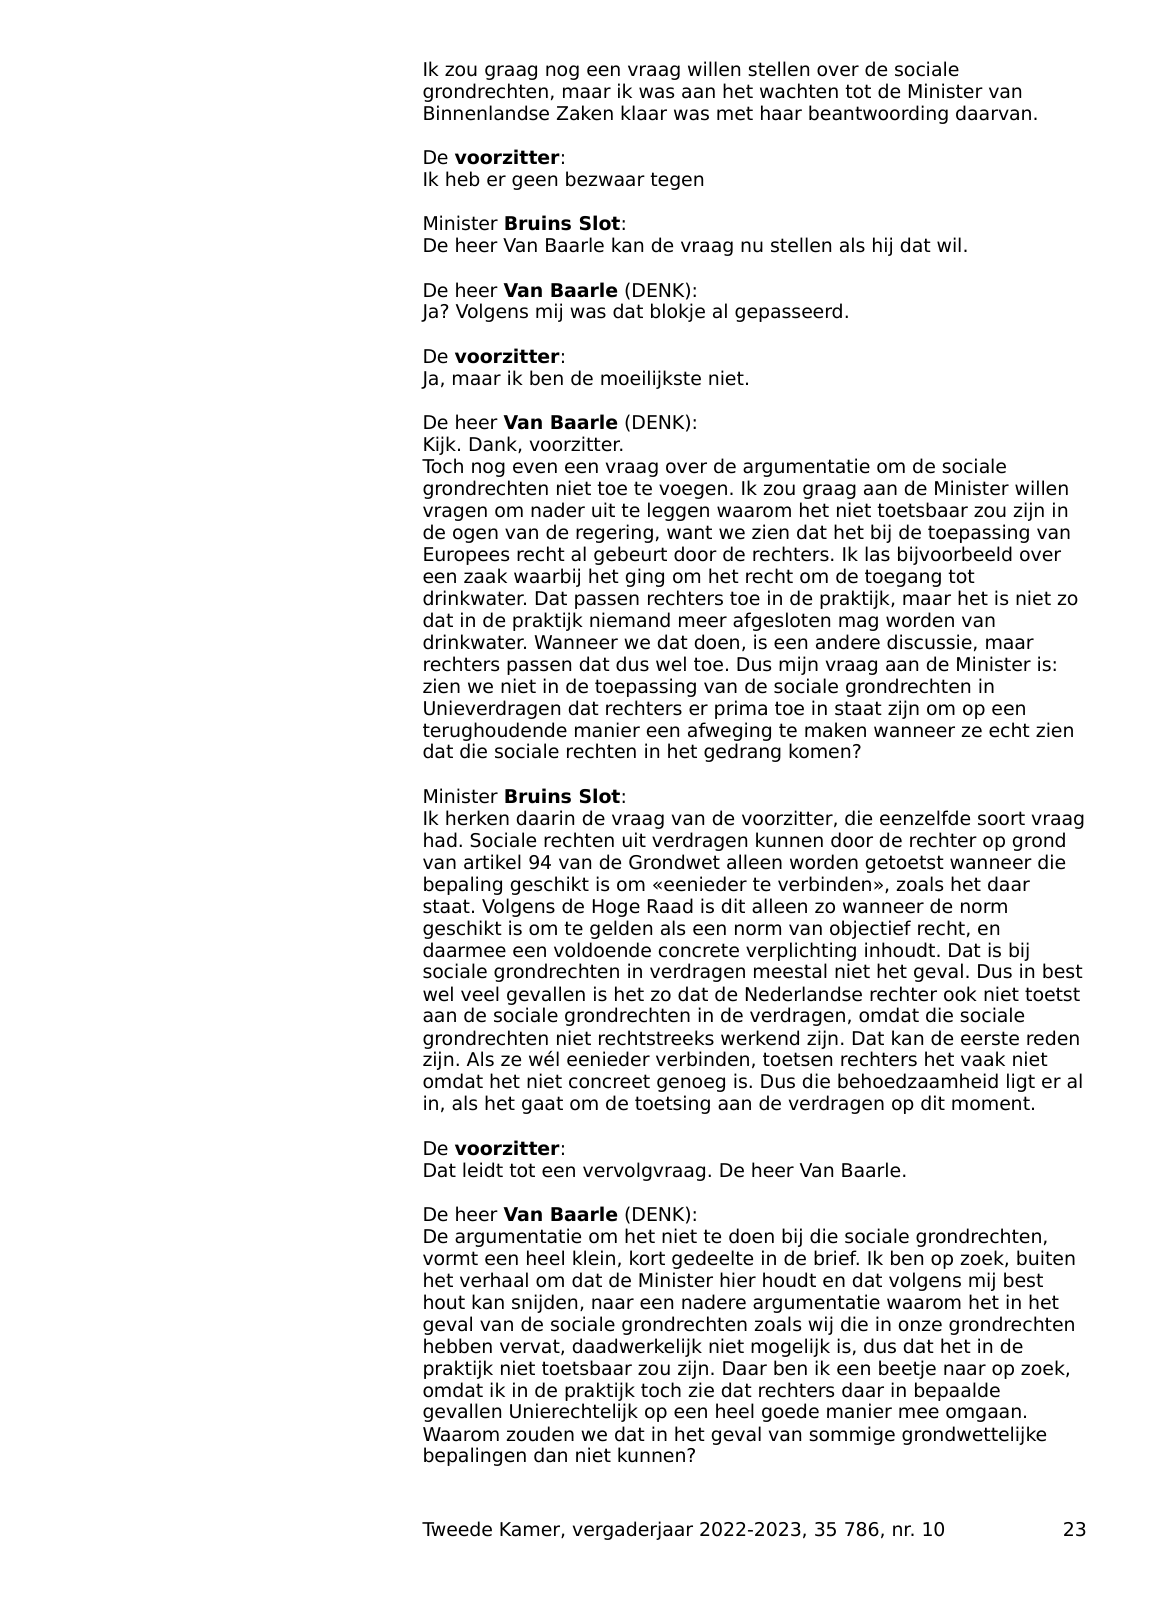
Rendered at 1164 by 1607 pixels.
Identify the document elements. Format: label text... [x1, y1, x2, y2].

text De heer Van Baarle (DENK): [422, 279, 1087, 301]
text De heer Van Baarle kan de vraag nu stellen als hij dat wil. [422, 235, 1087, 257]
text De heer Van Baarle (DENK): [422, 1204, 1087, 1226]
text Toch nog even een vraag over de argumentatie om de sociale grondrechten niet toe te voegen. Ik zou graag aan de Minister willen vragen om nader uit te leggen waarom het niet toetsbaar zou zijn in de ogen van de regering, want we zien dat het bij de toepassing van Europees recht al gebeurt door de rechters. Ik las bijvoorbeeld over een zaak waarbij het ging om het recht om de toegang tot drinkwater. Dat passen rechters toe in de praktijk, maar het is niet zo dat in de praktijk niemand meer afgesloten mag worden van drinkwater. Wanneer we dat doen, is een andere discussie, maar rechters passen dat dus wel toe. Dus mijn vraag aan de Minister is: zien we niet in de toepassing van de sociale grondrechten in Unieverdragen dat rechters er prima toe in staat zijn om op een terughoudende manier een afweging te maken wanneer ze echt zien dat die sociale rechten in het gedrang komen? [422, 456, 1087, 763]
text De argumentatie om het niet te doen bij die sociale grondrechten, vormt een heel klein, kort gedeelte in de brief. Ik ben op zoek, buiten het verhaal om dat de Minister hier houdt en dat volgens mij best hout kan snijden, naar een nadere argumentatie waarom het in het geval van de sociale grondrechten zoals wij die in onze grondrechten hebben vervat, daadwerkelijk niet mogelijk is, dus dat het in de praktijk niet toetsbaar zou zijn. Daar ben ik een beetje naar op zoek, omdat ik in de praktijk toch zie dat rechters daar in bepaalde gevallen Unierechtelijk op een heel goede manier mee omgaan. Waarom zouden we dat in het geval van sommige grondwettelijke bepalingen dan niet kunnen? [422, 1226, 1087, 1467]
text Kijk. Dank, voorzitter. [422, 434, 1087, 456]
text Ik zou graag nog een vraag willen stellen over de sociale grondrechten, maar ik was aan het wachten tot de Minister van Binnenlandse Zaken klaar was met haar beantwoording daarvan. [422, 59, 1087, 125]
text Ja, maar ik ben de moeilijkste niet. [422, 368, 1087, 389]
text De heer Van Baarle (DENK): [422, 412, 1087, 434]
text Ja? Volgens mij was dat blokje al gepasseerd. [422, 301, 1087, 323]
text De voorzitter: [422, 346, 1087, 368]
text Dat leidt tot een vervolgvraag. De heer Van Baarle. [422, 1159, 1087, 1181]
text Ik heb er geen bezwaar tegen [422, 169, 1087, 191]
text De voorzitter: [422, 147, 1087, 169]
text Ik herken daarin de vraag van de voorzitter, die eenzelfde soort vraag had. Sociale rechten uit verdragen kunnen door de rechter op grond van artikel 94 van de Grondwet alleen worden getoetst wanneer die bepaling geschikt is om «eenieder te verbinden», zoals het daar staat. Volgens de Hoge Raad is dit alleen zo wanneer de norm geschikt is om te gelden als een norm van objectief recht, en daarmee een voldoende concrete verplichting inhoudt. Dat is bij sociale grondrechten in verdragen meestal niet het geval. Dus in best wel veel gevallen is het zo dat de Nederlandse rechter ook niet toetst aan de sociale grondrechten in de verdragen, omdat die sociale grondrechten niet rechtstreeks werkend zijn. Dat kan de eerste reden zijn. Als ze wél eenieder verbinden, toetsen rechters het vaak niet omdat het niet concreet genoeg is. Dus die behoedzaamheid ligt er al in, als het gaat om de toetsing aan de verdragen op dit moment. [422, 808, 1087, 1115]
text Minister Bruins Slot: [422, 213, 1087, 235]
text Minister Bruins Slot: [422, 786, 1087, 808]
text De voorzitter: [422, 1137, 1087, 1159]
